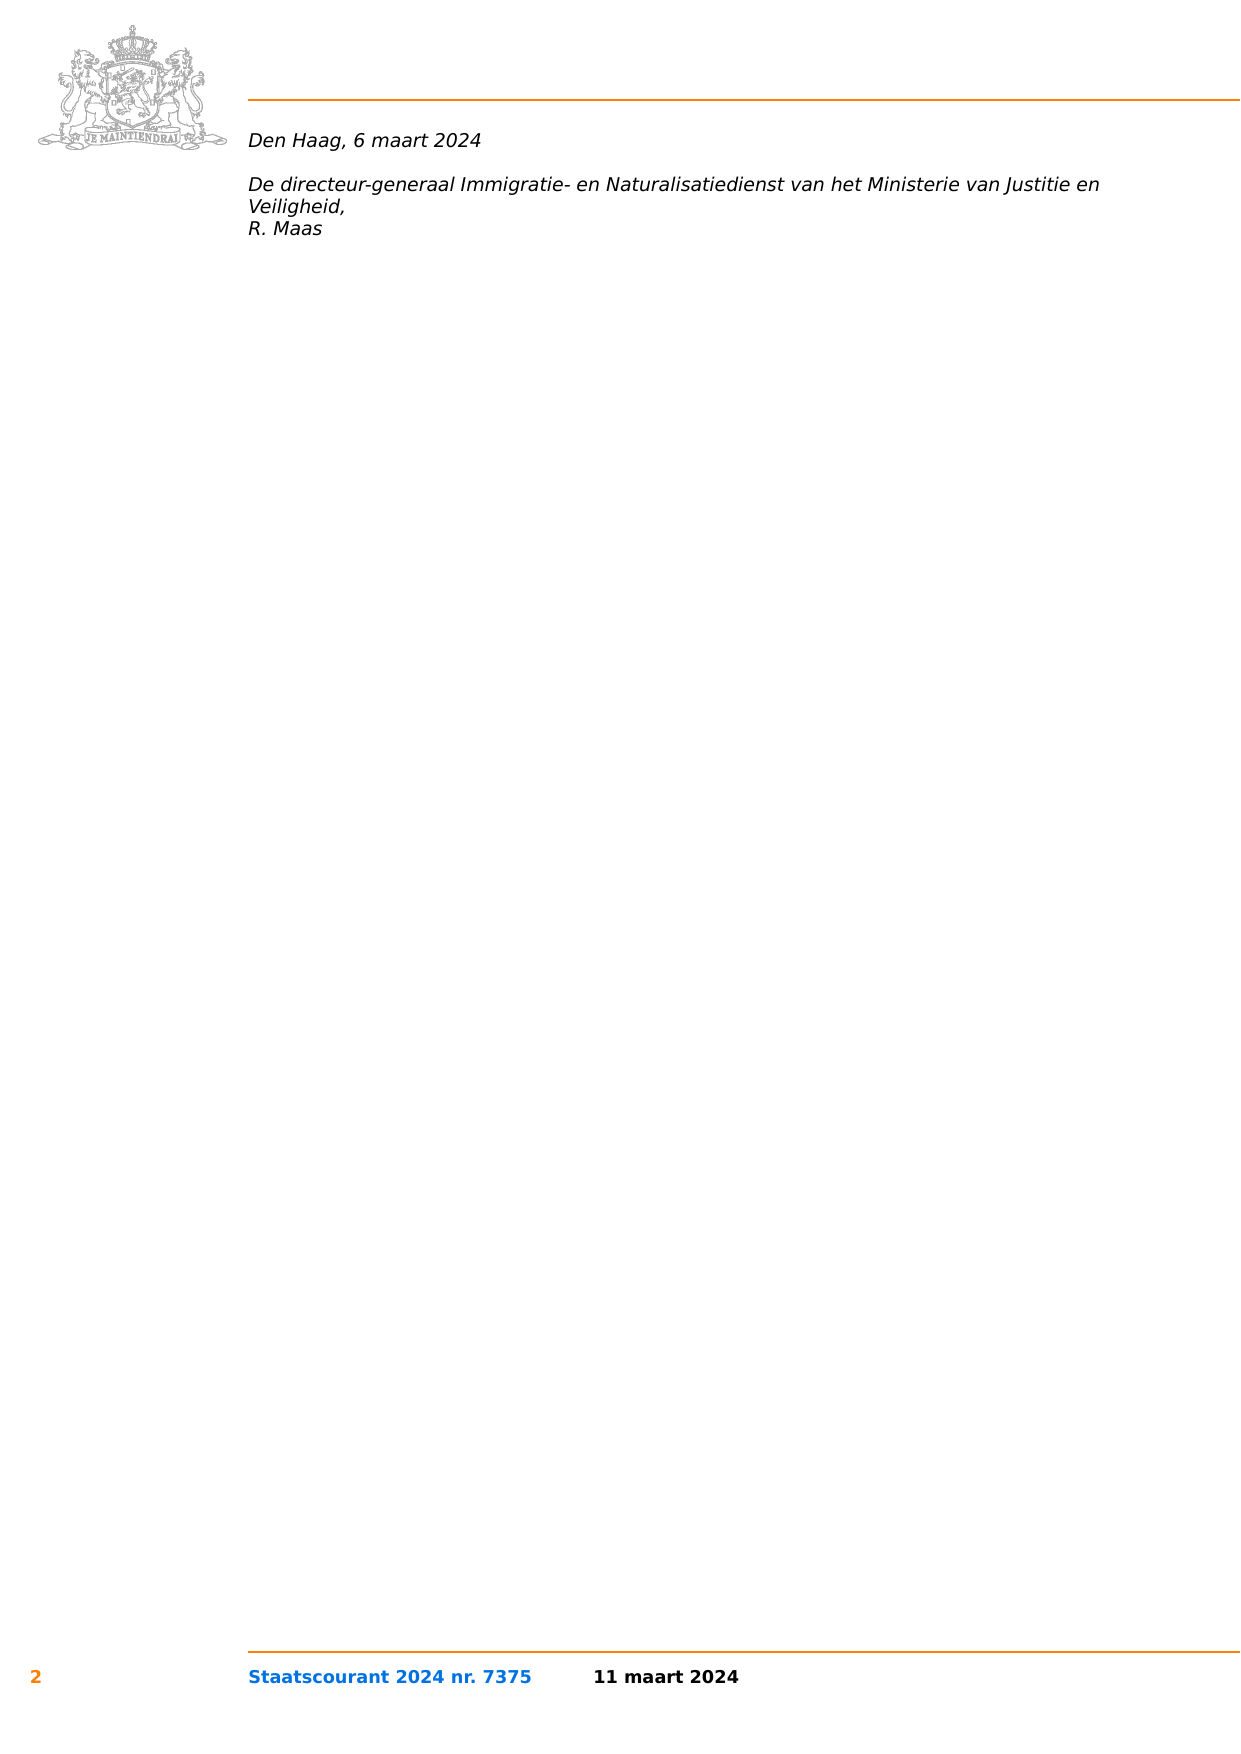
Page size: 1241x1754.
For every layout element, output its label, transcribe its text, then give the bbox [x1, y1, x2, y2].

picture [38, 25, 227, 150]
text De directeur-generaal Immigratie- en Naturalisatiedienst van het Ministerie van Justitie en Veiligheid, R. Maas [248, 174, 1163, 240]
text Den Haag, 6 maart 2024 [248, 130, 1163, 152]
